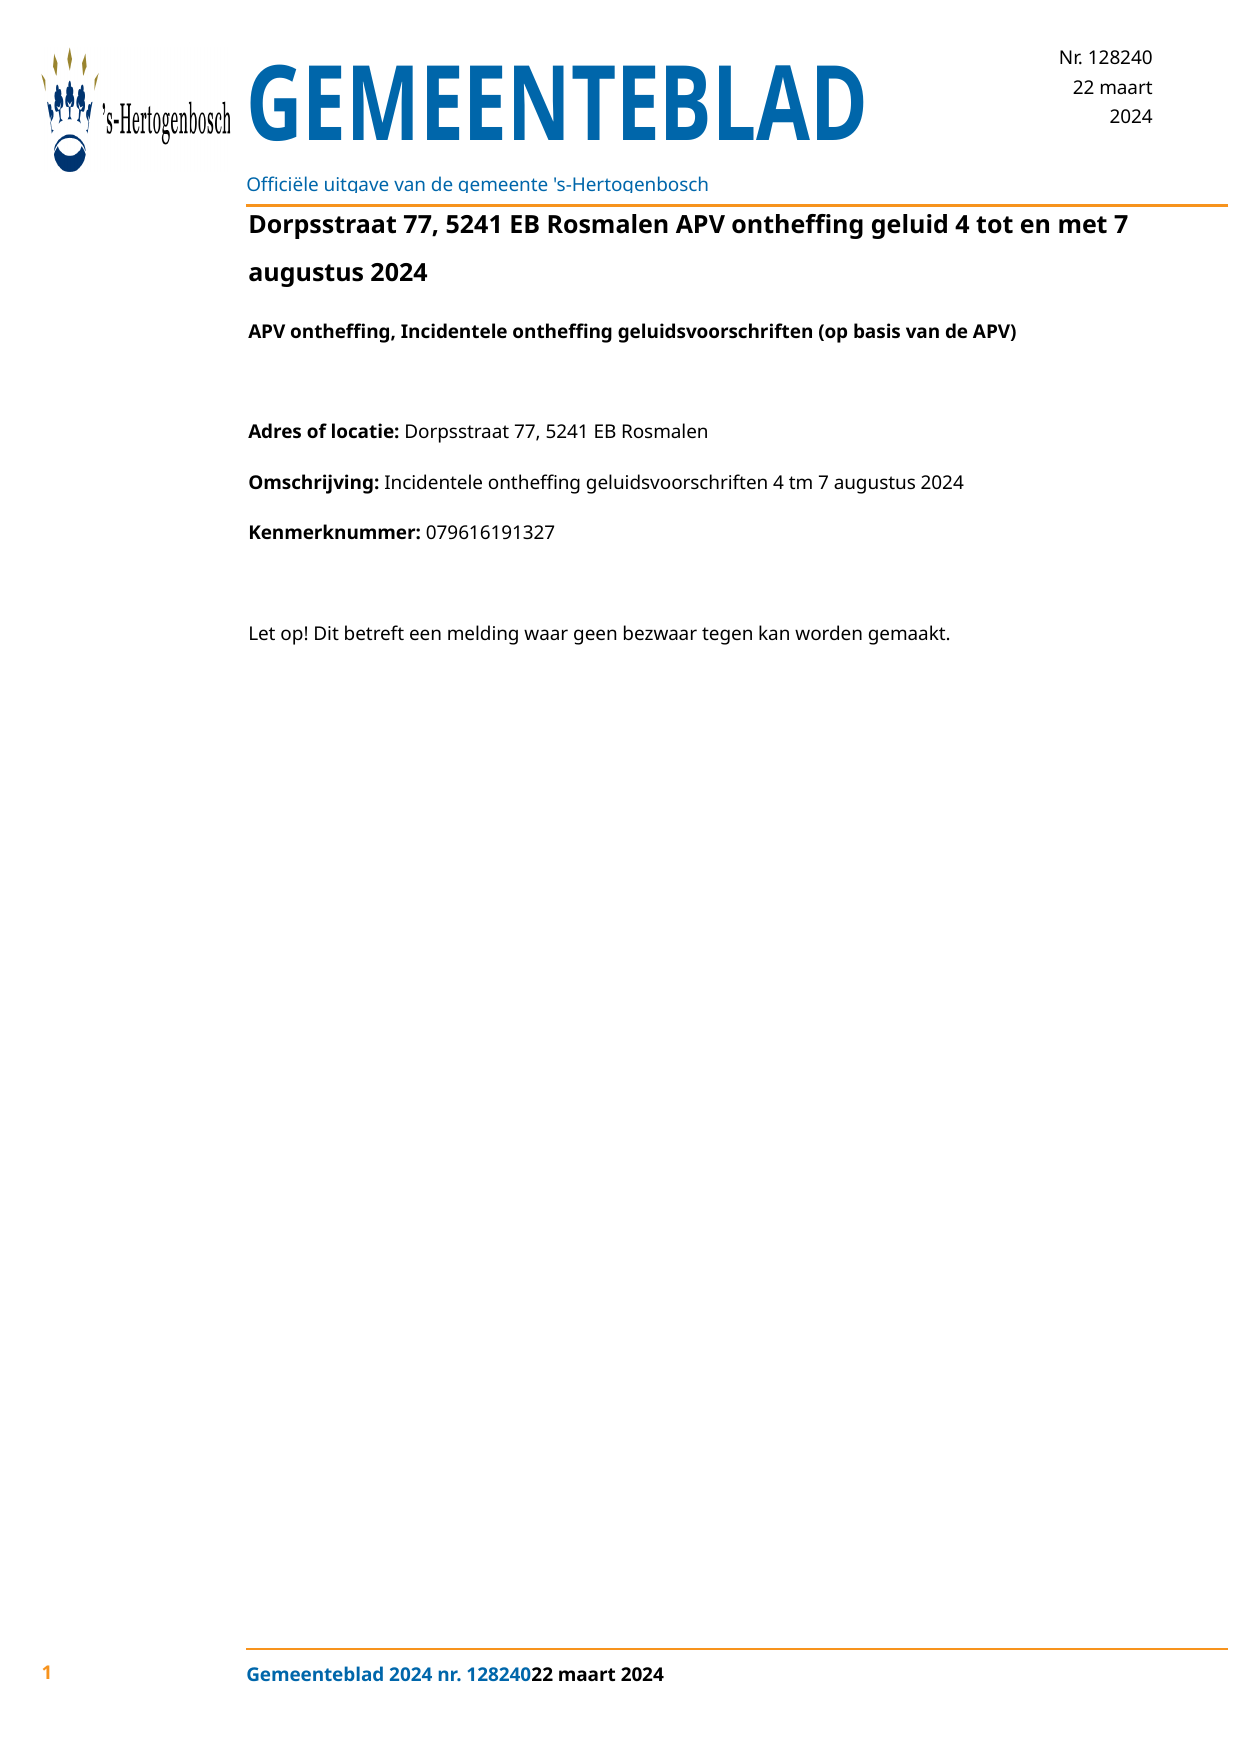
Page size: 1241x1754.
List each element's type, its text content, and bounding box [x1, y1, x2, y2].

text Omschrijving: Incidentele ontheffing geluidsvoorschriften 4 tm 7 augustus 2024 [248, 469, 1152, 495]
text Kenmerknummer: 079616191327 [248, 519, 1152, 545]
text Adres of locatie: Dorpsstraat 77, 5241 EB Rosmalen [248, 419, 1152, 444]
text APV ontheffing, Incidentele ontheffing geluidsvoorschriften (op basis van de APV) [248, 318, 1152, 344]
text Dorpsstraat 77, 5241 EB Rosmalen APV ontheffing geluid 4 tot en met 7 augustus 2024 [248, 207, 1152, 288]
picture [41, 47, 231, 172]
text Let op! Dit betreft een melding waar geen bezwaar tegen kan worden gemaakt. [248, 620, 1152, 646]
